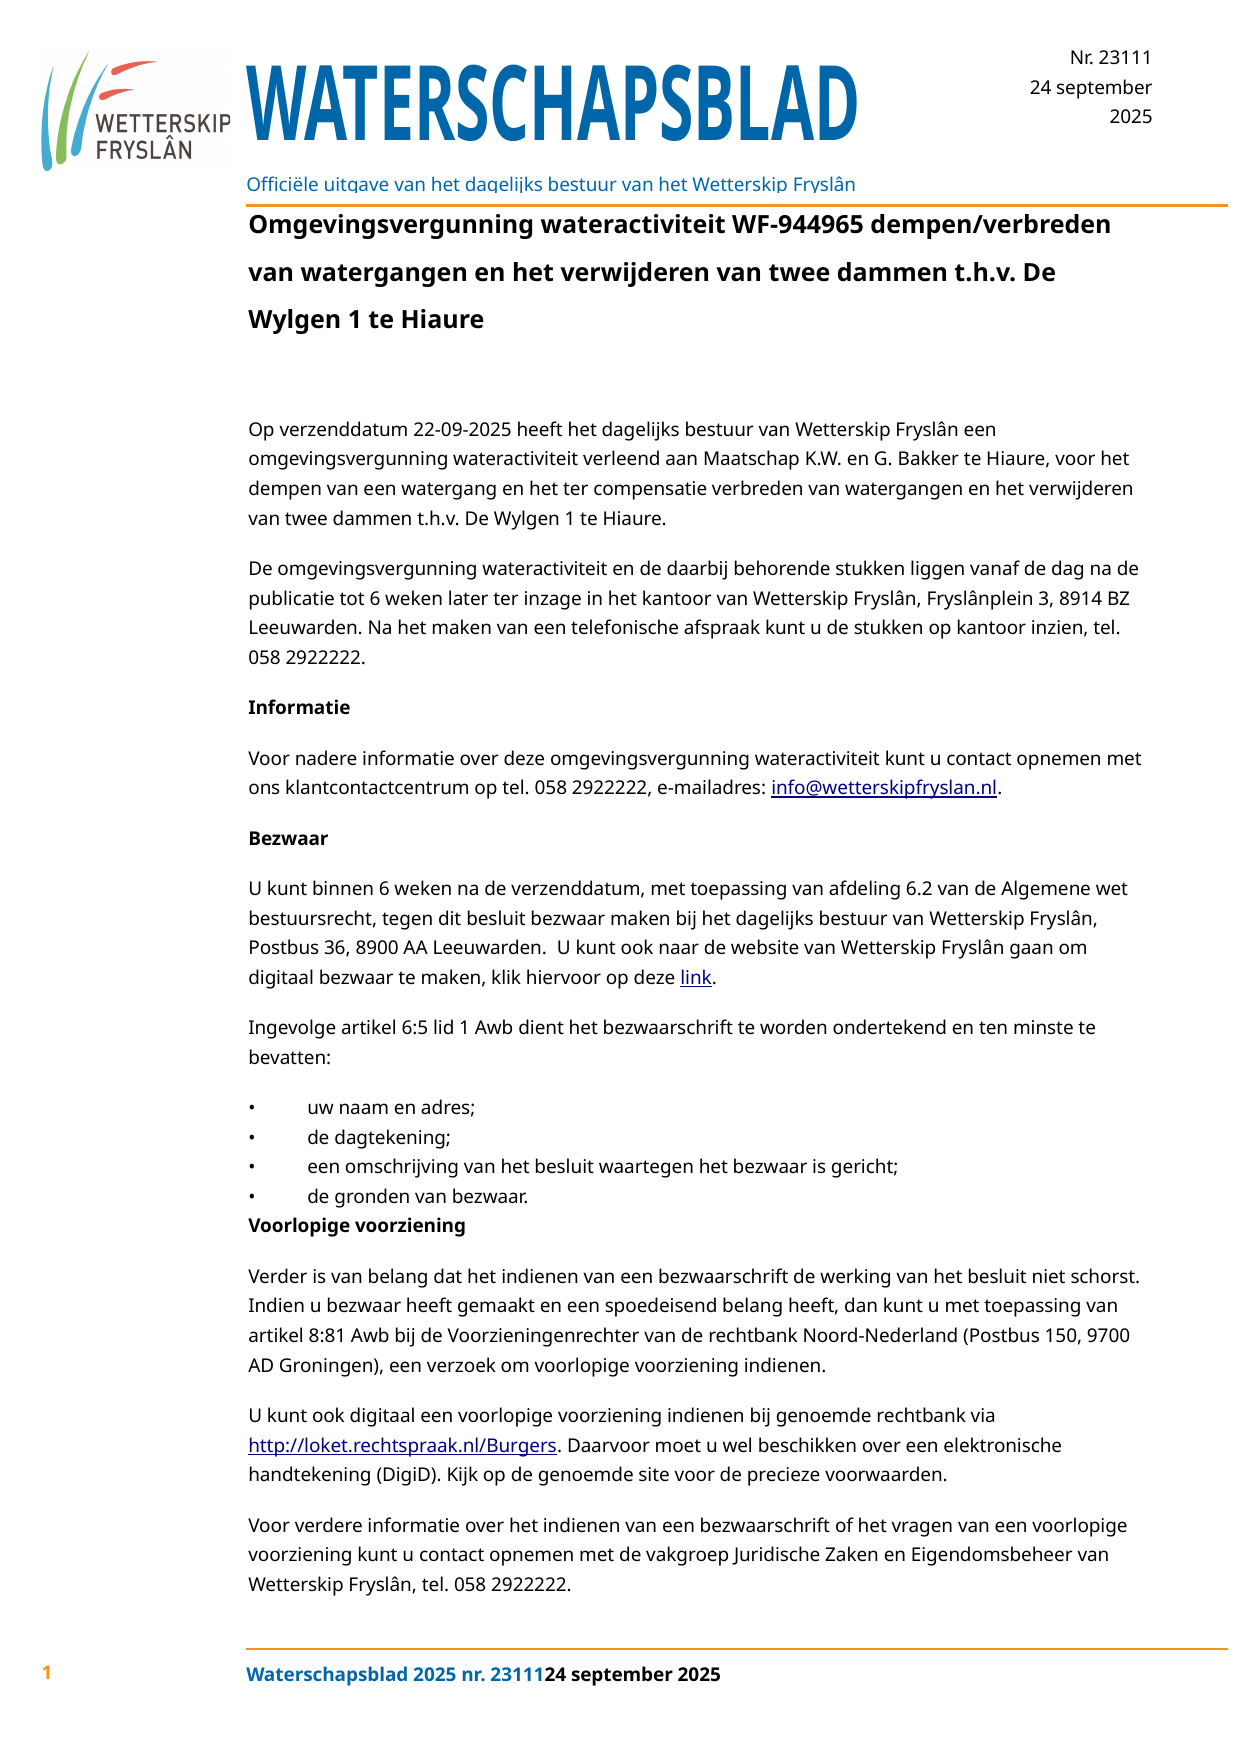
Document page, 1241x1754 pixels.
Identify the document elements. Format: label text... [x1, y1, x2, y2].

list de dagtekening; [248, 1124, 1152, 1149]
text Verder is van belang dat het indienen van een bezwaarschrift de werking van het besluit niet schorst. Indien u bezwaar heeft gemaakt en een spoedeisend belang heeft, dan kunt u met toepassing van artikel 8:81 Awb bij de Voorzieningenrechter van de rechtbank Noord-Nederland (Postbus 150, 9700 AD Groningen), een verzoek om voorlopige voorziening indienen. [248, 1263, 1152, 1377]
text Op verzenddatum 22-09-2025 heeft het dagelijks bestuur van Wetterskip Fryslân een omgevingsvergunning wateractiviteit verleend aan Maatschap K.W. en G. Bakker te Hiaure, voor het dempen van een watergang en het ter compensatie verbreden van watergangen en het verwijderen van twee dammen t.h.v. De Wylgen 1 te Hiaure. [248, 416, 1152, 530]
text Bezwaar [248, 825, 1152, 850]
text Voorlopige voorziening [248, 1213, 1152, 1238]
text U kunt binnen 6 weken na de verzenddatum, met toepassing van afdeling 6.2 van de Algemene wet bestuursrecht, tegen dit besluit bezwaar maken bij het dagelijks bestuur van Wetterskip Fryslân, Postbus 36, 8900 AA Leeuwarden. U kunt ook naar de website van Wetterskip Fryslân gaan om digitaal bezwaar te maken, klik hiervoor op deze link. [248, 875, 1152, 989]
text De omgevingsvergunning wateractiviteit en de daarbij behorende stukken liggen vanaf de dag na de publicatie tot 6 weken later ter inzage in het kantoor van Wetterskip Fryslân, Fryslânplein 3, 8914 BZ Leeuwarden. Na het maken van een telefonische afspraak kunt u de stukken op kantoor inzien, tel. 058 2922222. [248, 555, 1152, 669]
list de gronden van bezwaar. [248, 1183, 1152, 1209]
text Voor verdere informatie over het indienen van een bezwaarschrift of het vragen van een voorlopige voorziening kunt u contact opnemen met de vakgroep Juridische Zaken en Eigendomsbeheer van Wetterskip Fryslân, tel. 058 2922222. [248, 1512, 1152, 1597]
text Ingevolge artikel 6:5 lid 1 Awb dient het bezwaarschrift te worden ondertekend en ten minste te bevatten: [248, 1014, 1152, 1069]
list uw naam en adres; [248, 1094, 1152, 1120]
text U kunt ook digitaal een voorlopige voorziening indienen bij genoemde rechtbank via http://loket.rechtspraak.nl/Burgers. Daarvoor moet u wel beschikken over een elektronische handtekening (DigiD). Kijk op de genoemde site voor de precieze voorwaarden. [248, 1402, 1152, 1487]
text Voor nadere informatie over deze omgevingsvergunning wateractiviteit kunt u contact opnemen met ons klantcontactcentrum op tel. 058 2922222, e-mailadres: info@wetterskipfryslan.nl. [248, 745, 1152, 800]
text Informatie [248, 694, 1152, 720]
text Omgevingsvergunning wateractiviteit WF-944965 dempen/verbreden van watergangen en het verwijderen van twee dammen t.h.v. De Wylgen 1 te Hiaure [248, 207, 1152, 336]
picture [41, 47, 231, 172]
list een omschrijving van het besluit waartegen het bezwaar is gericht; [248, 1153, 1152, 1179]
